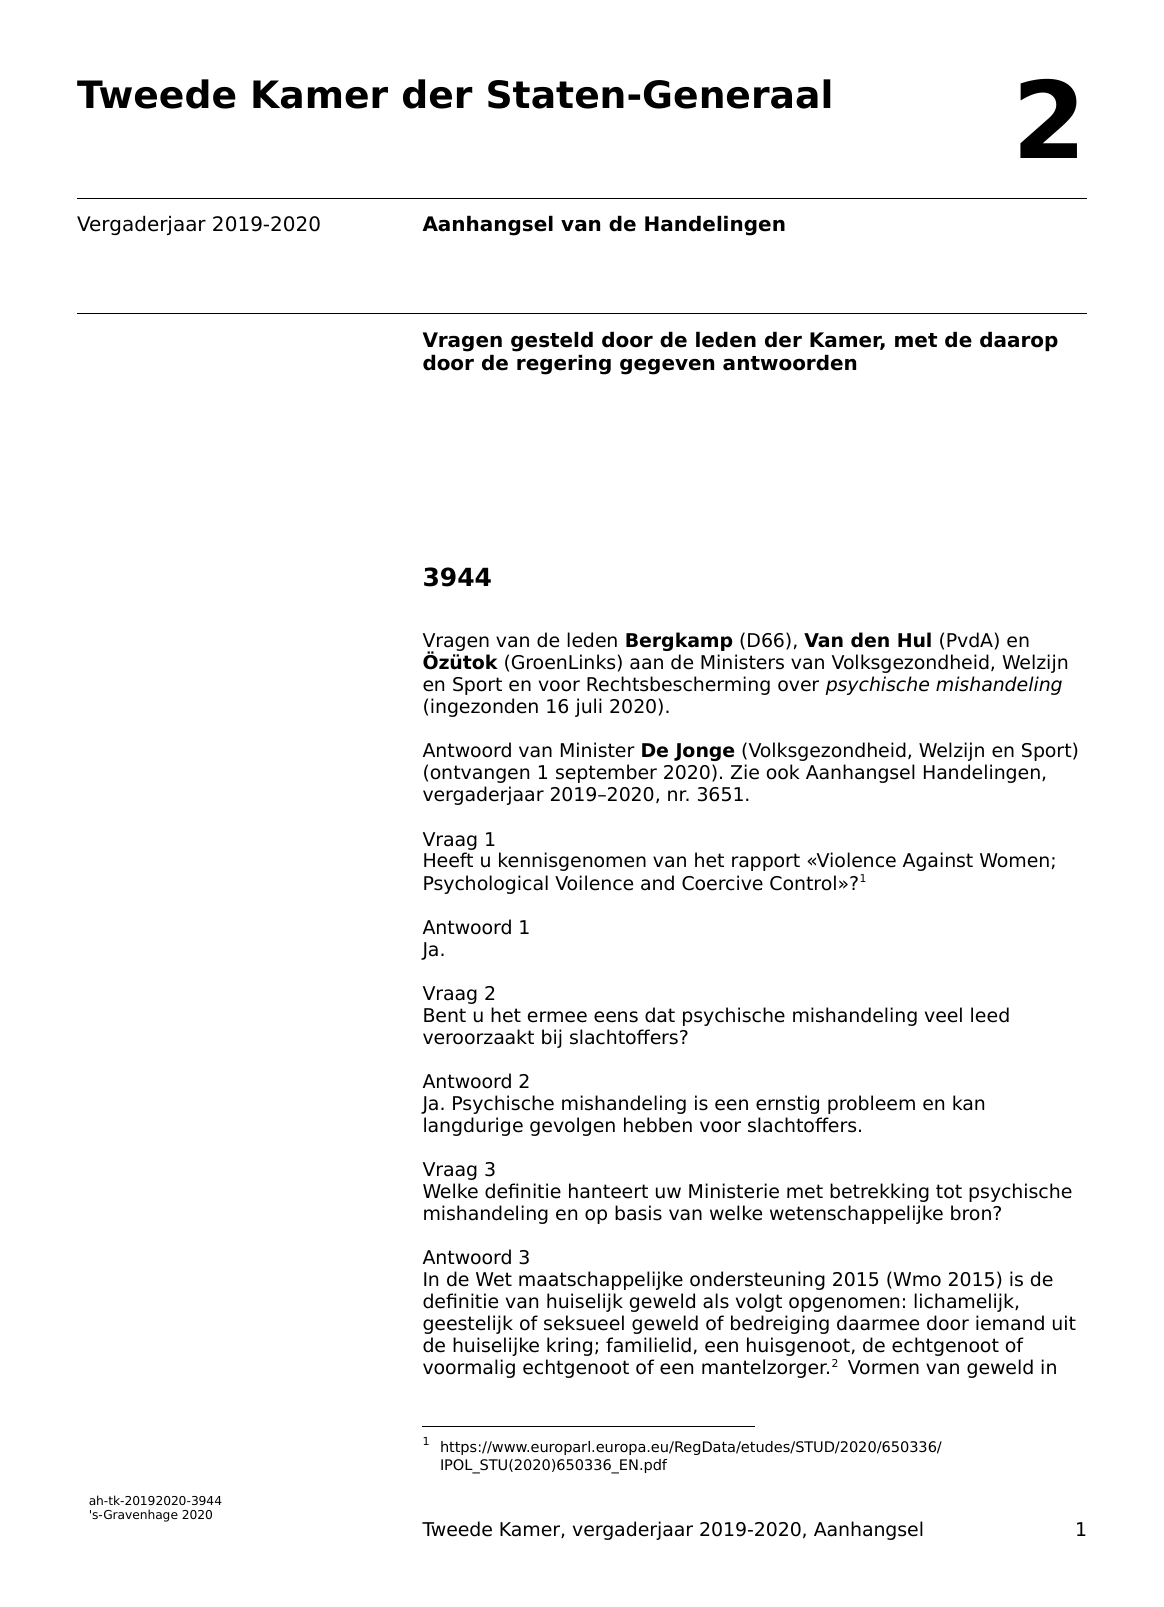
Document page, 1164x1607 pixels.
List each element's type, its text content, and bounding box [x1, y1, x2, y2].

text Ja. Psychische mishandeling is een ernstig probleem en kan langdurige gevolgen hebben voor slachtoffers. [422, 1093, 1087, 1137]
table_cell Vragen gesteld door de leden der Kamer, met de daarop door de regering gegeven antwoorden [422, 314, 1087, 375]
text Vragen van de leden Bergkamp (D66), Van den Hul (PvdA) en Özütok (GroenLinks) aan de Ministers van Volksgezondheid, Welzijn en Sport en voor Rechtsbescherming over psychische mishandeling (ingezonden 16 juli 2020). [422, 630, 1087, 718]
text Antwoord 3 [422, 1247, 1087, 1269]
text In de Wet maatschappelijke ondersteuning 2015 (Wmo 2015) is de definitie van huiselijk geweld als volgt opgenomen: lichamelijk, geestelijk of seksueel geweld of bedreiging daarmee door iemand uit de huiselijke kring; familielid, een huisgenoot, de echtgenoot of voormalig echtgenoot of een mantelzorger. Vormen van geweld in [422, 1269, 1087, 1379]
text Antwoord 2 [422, 1071, 1087, 1093]
text Antwoord 1 [422, 917, 1087, 938]
text Heeft u kennisgenomen van het rapport «Violence Against Women; Psychological Voilence and Coercive Control»? [422, 850, 1087, 894]
text ah-tk-20192020-3944 [88, 1494, 323, 1508]
text Vraag 1 [422, 828, 1087, 850]
table_cell [77, 314, 422, 375]
table_header 2 [886, 59, 1087, 198]
text Ja. [422, 938, 1087, 961]
text Vraag 2 [422, 983, 1087, 1005]
text Bent u het ermee eens dat psychische mishandeling veel leed veroorzaakt bij slachtoffers? [422, 1005, 1087, 1049]
text https://www.europarl.europa.eu/RegData/etudes/STUD/2020/650336/IPOL_STU(2020)650336_EN.pdf [422, 1435, 1087, 1474]
text Vraag 3 [422, 1159, 1087, 1181]
table_cell Vergaderjaar 2019-2020 [77, 199, 422, 313]
text 3944 [422, 563, 1087, 592]
text Welke definitie hanteert uw Ministerie met betrekking tot psychische mishandeling en op basis van welke wetenschappelijke bron? [422, 1181, 1087, 1225]
table_cell Aanhangsel van de Handelingen [422, 199, 1087, 313]
text Antwoord van Minister De Jonge (Volksgezondheid, Welzijn en Sport) (ontvangen 1 september 2020). Zie ook Aanhangsel Handelingen, vergaderjaar 2019–2020, nr. 3651. [422, 740, 1087, 806]
table_header Tweede Kamer der Staten-Generaal [77, 59, 886, 198]
text 's-Gravenhage 2020 [88, 1508, 323, 1522]
